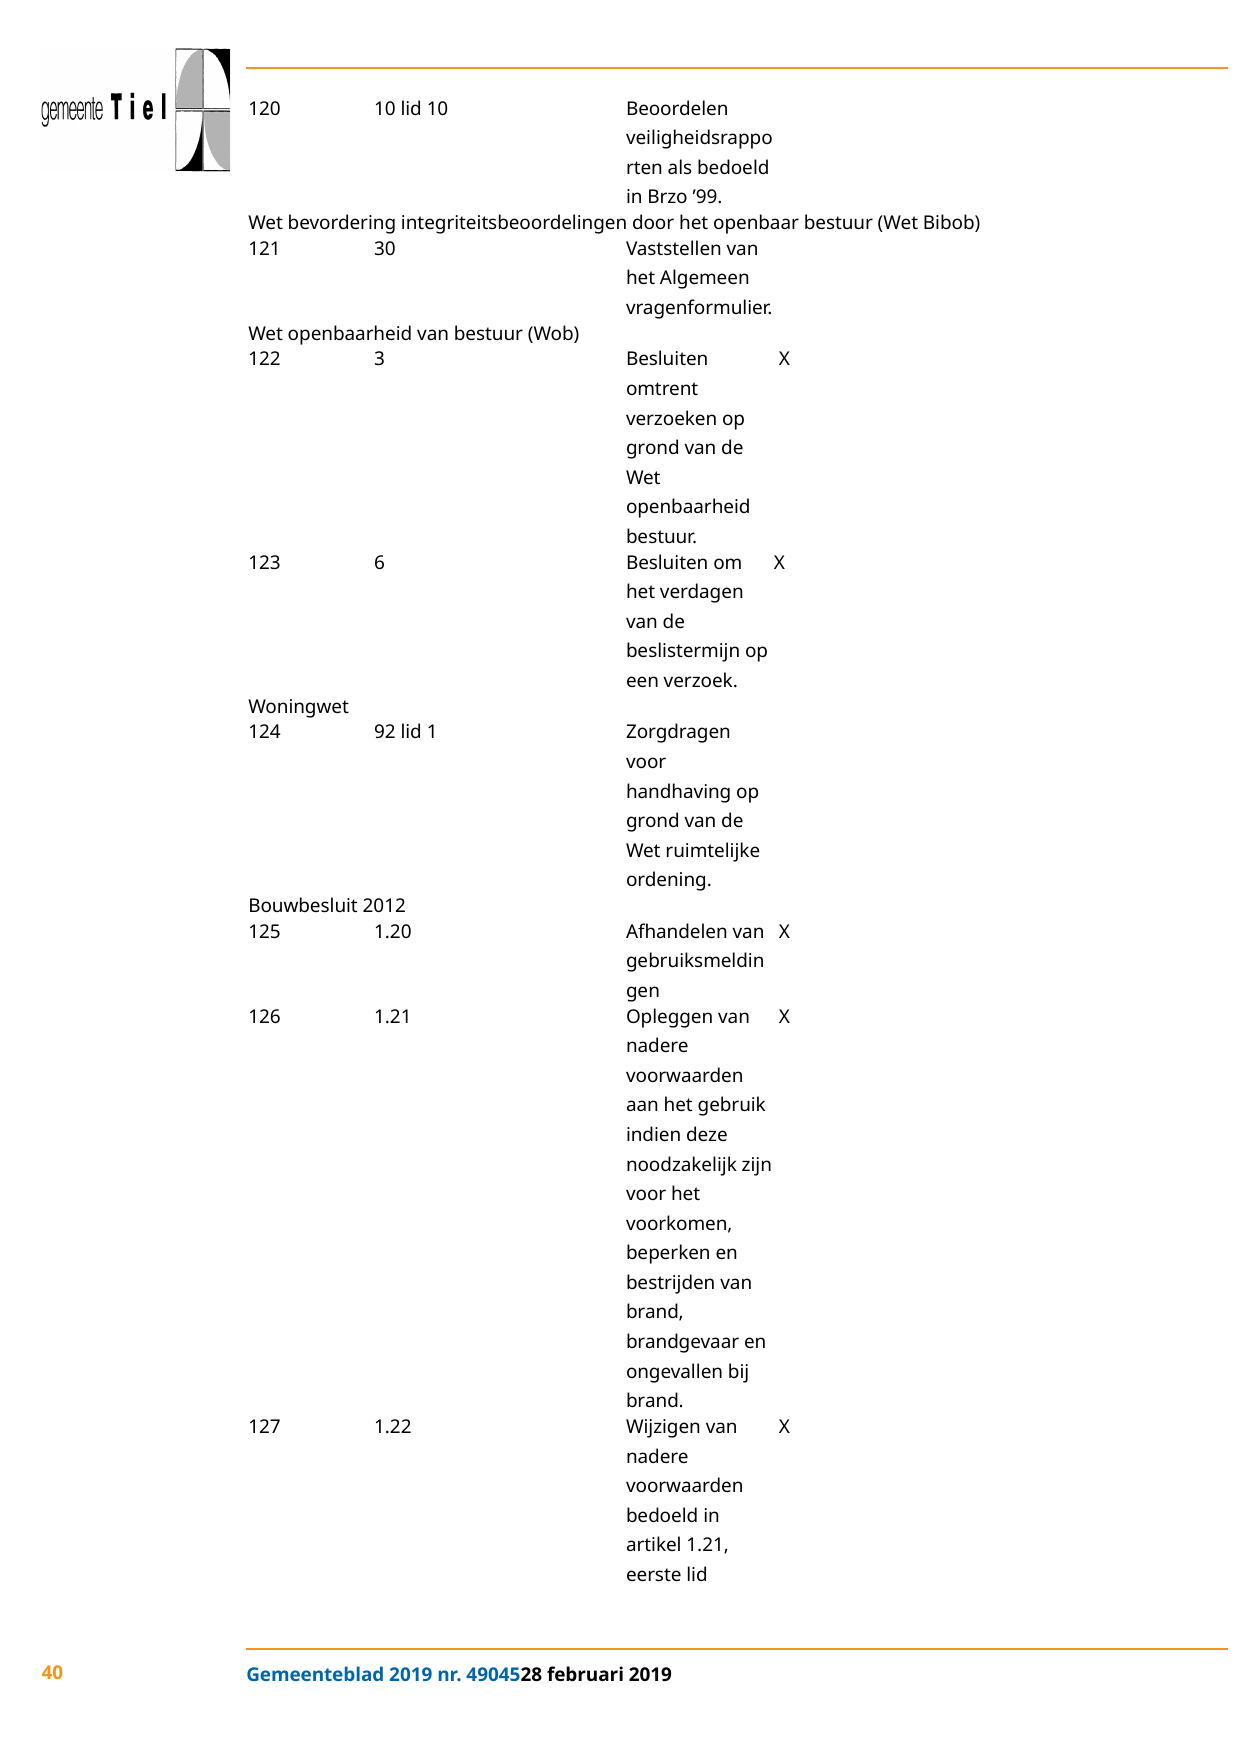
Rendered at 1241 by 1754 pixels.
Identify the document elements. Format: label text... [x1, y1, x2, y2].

table_cell 30 [374, 235, 626, 320]
table_cell X [774, 549, 900, 693]
table_cell X [774, 1003, 900, 1413]
table_cell [900, 95, 1026, 209]
table_cell Wet bevordering integriteitsbeoordelingen door het openbaar bestuur (Wet Bibob) [248, 209, 1152, 235]
table_cell [1026, 549, 1152, 693]
table_cell Wet openbaarheid van bestuur (Wob) [248, 320, 1152, 346]
picture [41, 47, 231, 172]
table_cell [1026, 719, 1152, 892]
table_cell 126 [248, 1003, 374, 1413]
table_cell [1026, 1003, 1152, 1413]
table_cell Afhandelen van gebruiksmeldingen [626, 918, 774, 1003]
table_cell [900, 1413, 1026, 1587]
table_cell [774, 235, 900, 320]
table_cell [774, 719, 900, 892]
table_cell [900, 235, 1026, 320]
table_cell Opleggen van nadere voorwaarden aan het gebruik indien deze noodzakelijk zijn voor het voorkomen, beperken en bestrijden van brand, brandgevaar en ongevallen bij brand. [626, 1003, 774, 1413]
table_cell 3 [374, 346, 626, 549]
table_cell [1026, 346, 1152, 549]
table_cell Vaststellen van het Algemeen vragenformulier. [626, 235, 774, 320]
table_cell 124 [248, 719, 374, 892]
table_cell 122 [248, 346, 374, 549]
table_cell 10 lid 10 [374, 95, 626, 209]
table_cell [1026, 235, 1152, 320]
table_cell 125 [248, 918, 374, 1003]
table_cell [900, 918, 1026, 1003]
table_cell X [774, 346, 900, 549]
table_cell 1.20 [374, 918, 626, 1003]
table_cell 92 lid 1 [374, 719, 626, 892]
table_cell [900, 719, 1026, 892]
table_cell X [774, 1413, 900, 1587]
table_cell Beoordelen veiligheidsrapporten als bedoeld in Brzo ’99. [626, 95, 774, 209]
table_cell Bouwbesluit 2012 [248, 892, 1152, 918]
table_cell 120 [248, 95, 374, 209]
table_cell 1.22 [374, 1413, 626, 1587]
table_cell Woningwet [248, 693, 1152, 719]
table_cell [1026, 918, 1152, 1003]
table_cell 127 [248, 1413, 374, 1587]
table_cell 123 [248, 549, 374, 693]
table_cell X [774, 918, 900, 1003]
table_cell 6 [374, 549, 626, 693]
table_cell [900, 346, 1026, 549]
table_cell [1026, 95, 1152, 209]
table_cell [774, 95, 900, 209]
table_cell [900, 1003, 1026, 1413]
table_cell 121 [248, 235, 374, 320]
table_cell [900, 549, 1026, 693]
table_cell Besluiten om het verdagen van de beslistermijn op een verzoek. [626, 549, 774, 693]
table_cell Wijzigen van nadere voorwaarden bedoeld in artikel 1.21, eerste lid [626, 1413, 774, 1587]
table_cell Besluiten omtrent verzoeken op grond van de Wet openbaarheid bestuur. [626, 346, 774, 549]
table_cell [1026, 1413, 1152, 1587]
table_cell 1.21 [374, 1003, 626, 1413]
table_cell Zorgdragen voor handhaving op grond van de Wet ruimtelijke ordening. [626, 719, 774, 892]
